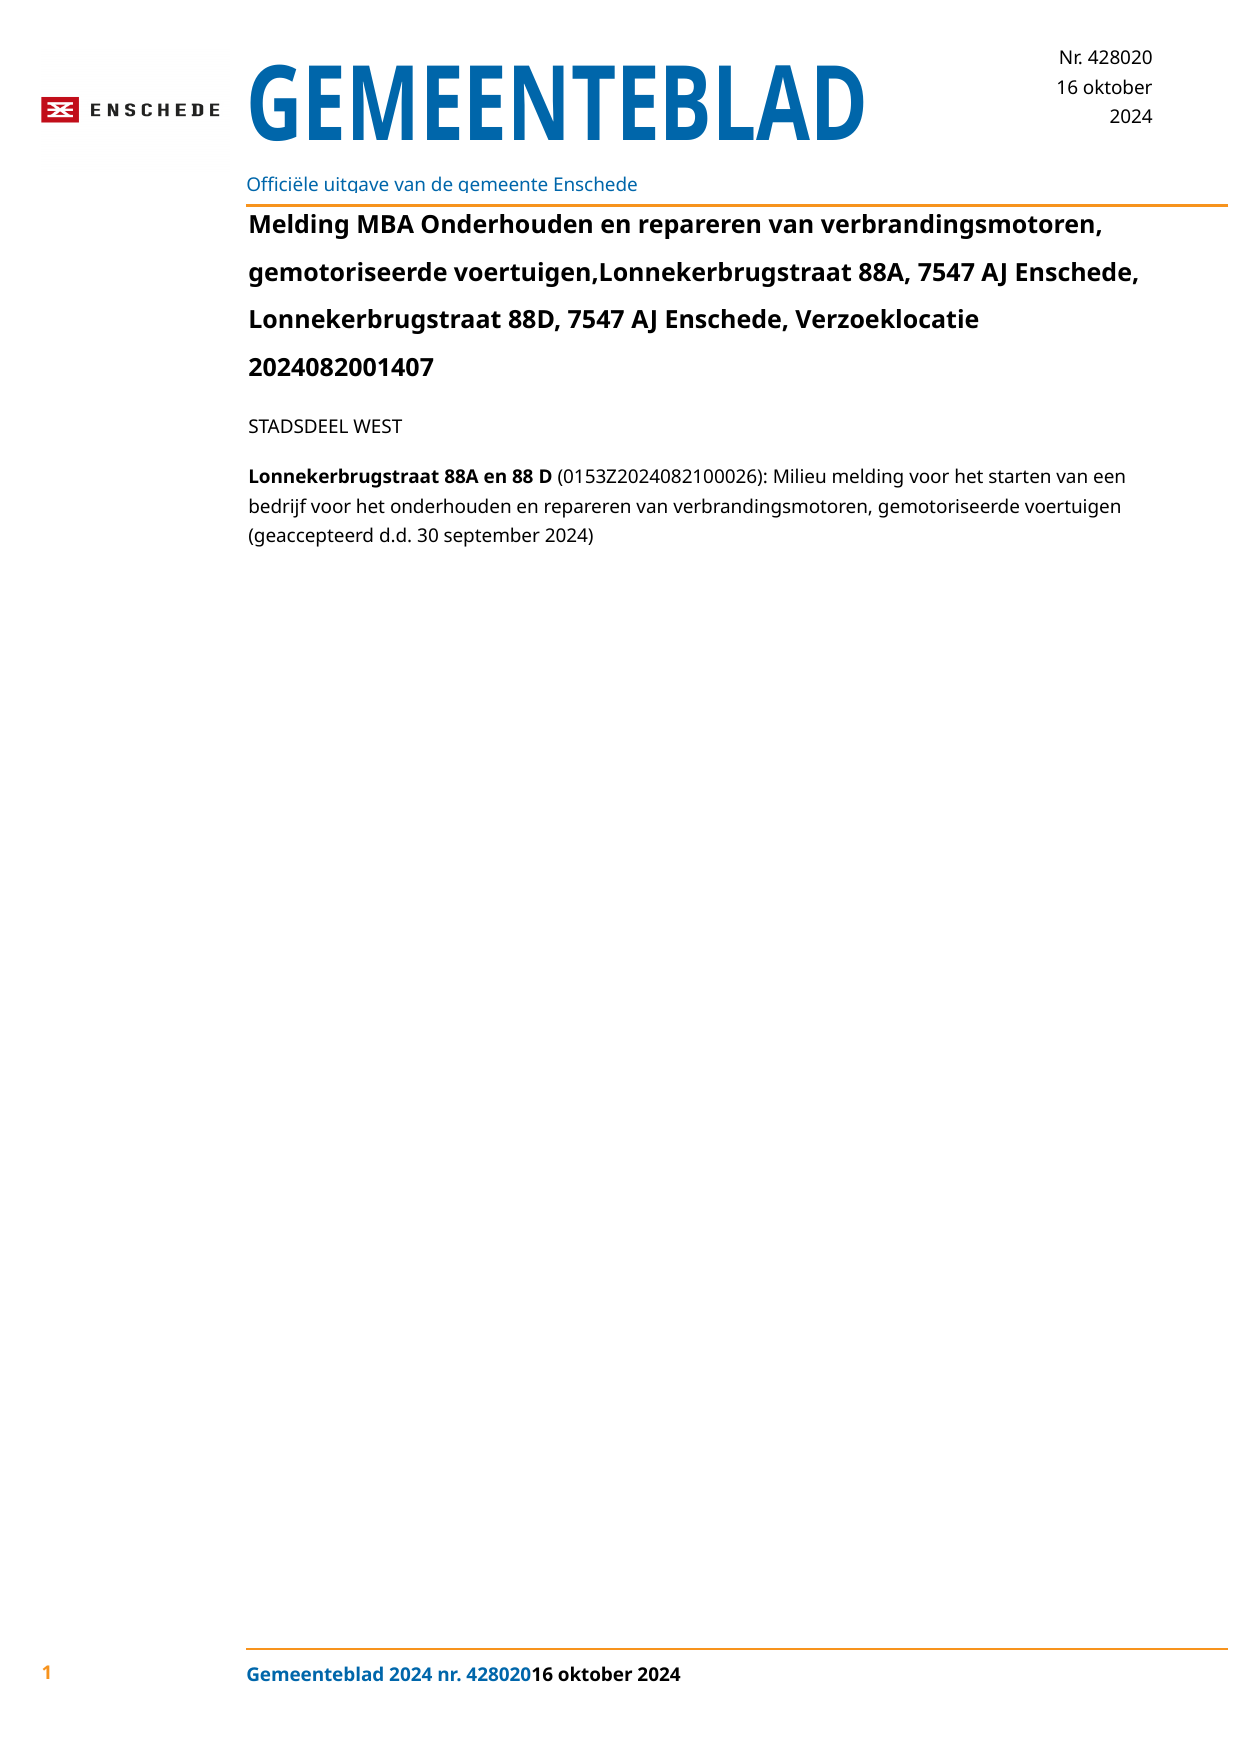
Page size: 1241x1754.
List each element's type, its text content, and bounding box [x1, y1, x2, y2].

text STADSDEEL WEST [248, 413, 1152, 439]
text Melding MBA Onderhouden en repareren van verbrandingsmotoren, gemotoriseerde voertuigen,Lonnekerbrugstraat 88A, 7547 AJ Enschede, Lonnekerbrugstraat 88D, 7547 AJ Enschede, Verzoeklocatie 2024082001407 [248, 207, 1152, 384]
picture [41, 47, 231, 172]
text Lonnekerbrugstraat 88A en 88 D (0153Z2024082100026): Milieu melding voor het starten van een bedrijf voor het onderhouden en repareren van verbrandingsmotoren, gemotoriseerde voertuigen (geaccepteerd d.d. 30 september 2024) [248, 463, 1152, 548]
